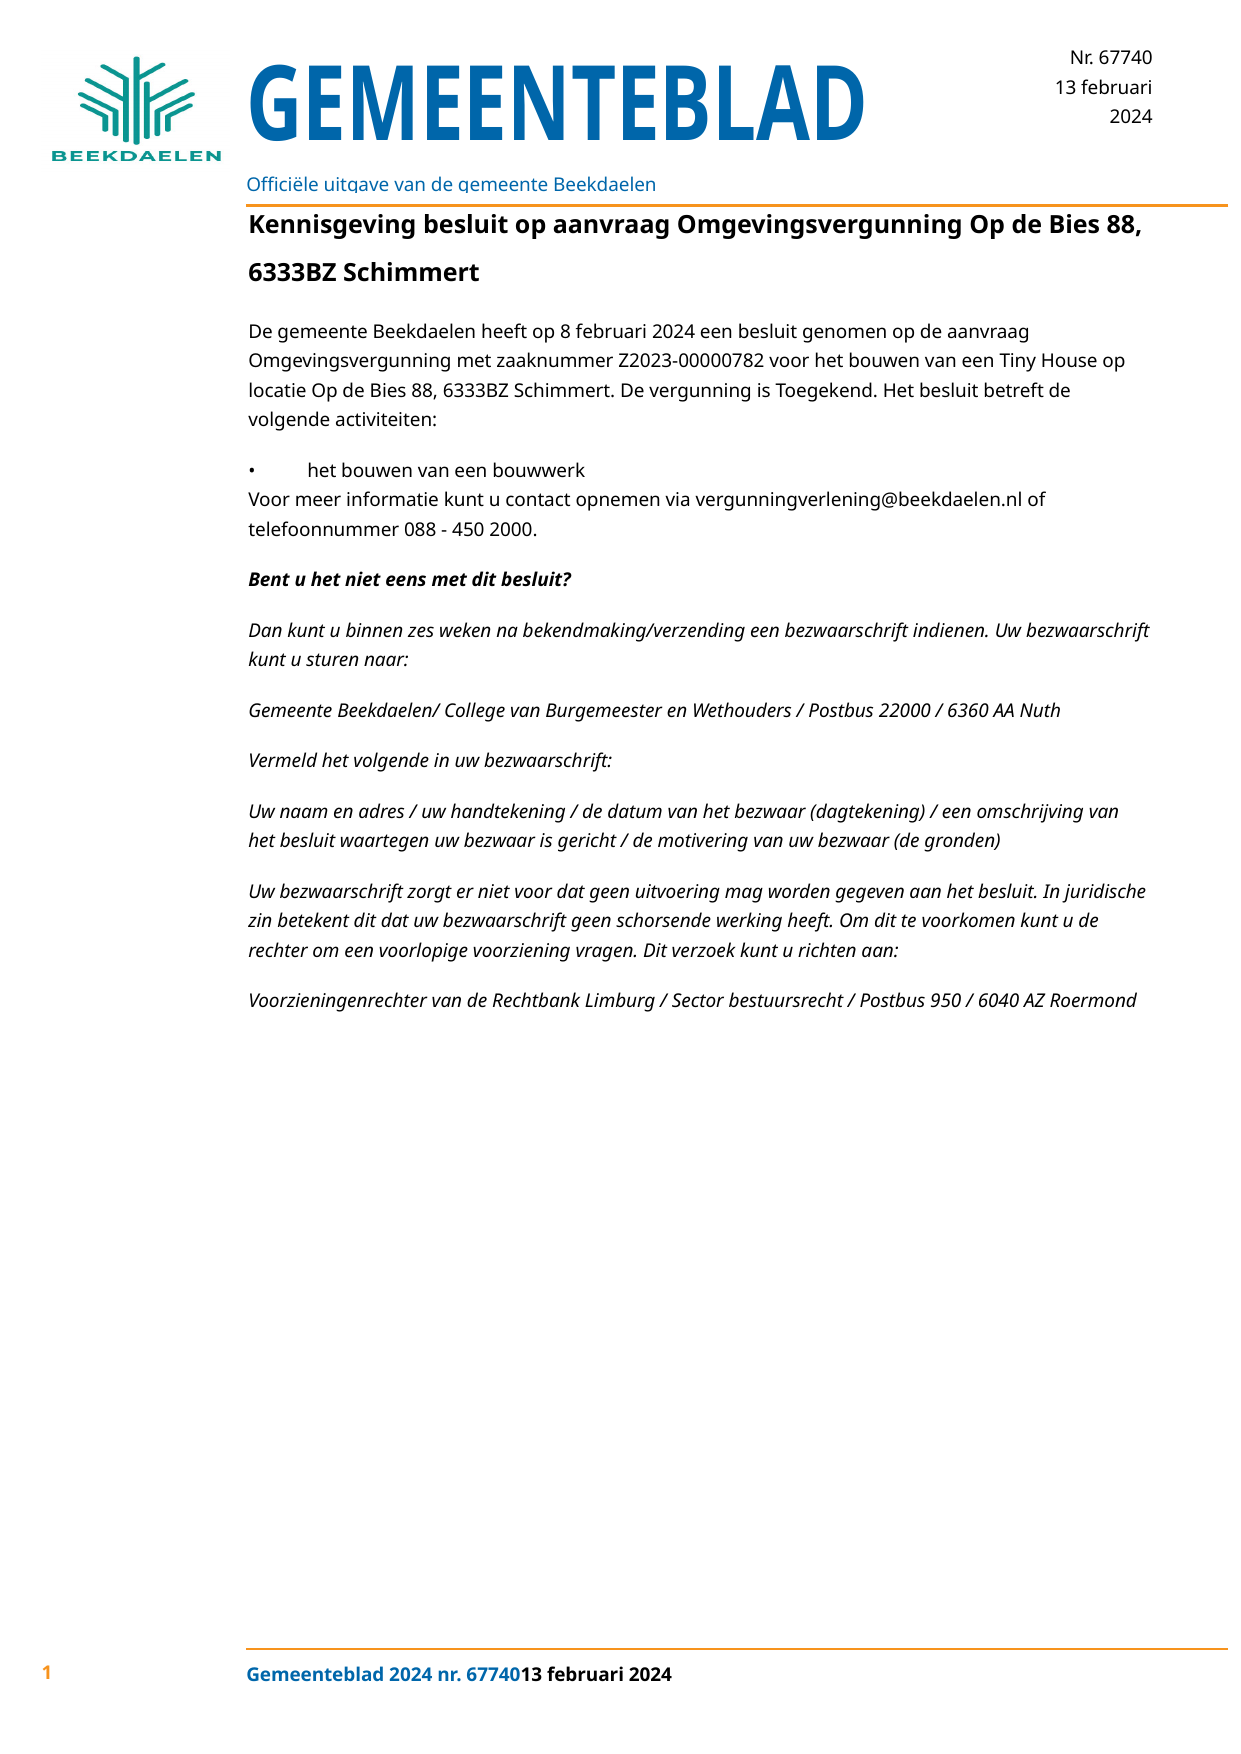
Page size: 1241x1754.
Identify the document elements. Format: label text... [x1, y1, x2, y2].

text Gemeente Beekdaelen/ College van Burgemeester en Wethouders / Postbus 22000 / 6360 AA Nuth [248, 697, 1152, 723]
text Vermeld het volgende in uw bezwaarschrift: [248, 747, 1152, 773]
text De gemeente Beekdaelen heeft op 8 februari 2024 een besluit genomen op de aanvraag Omgevingsvergunning met zaaknummer Z2023-00000782 voor het bouwen van een Tiny House op locatie Op de Bies 88, 6333BZ Schimmert. De vergunning is Toegekend. Het besluit betreft de volgende activiteiten: [248, 318, 1152, 432]
text Bent u het niet eens met dit besluit? [248, 567, 1152, 592]
text Voor meer informatie kunt u contact opnemen via vergunningverlening@beekdaelen.nl of telefoonnummer 088 - 450 2000. [248, 487, 1152, 542]
picture [41, 47, 231, 172]
text Dan kunt u binnen zes weken na bekendmaking/verzending een bezwaarschrift indienen. Uw bezwaarschrift kunt u sturen naar: [248, 617, 1152, 672]
text Kennisgeving besluit op aanvraag Omgevingsvergunning Op de Bies 88, 6333BZ Schimmert [248, 207, 1152, 288]
text Voorzieningenrechter van de Rechtbank Limburg / Sector bestuursrecht / Postbus 950 / 6040 AZ Roermond [248, 987, 1152, 1013]
list het bouwen van een bouwwerk [248, 457, 1152, 483]
text Uw bezwaarschrift zorgt er niet voor dat geen uitvoering mag worden gegeven aan het besluit. In juridische zin betekent dit dat uw bezwaarschrift geen schorsende werking heeft. Om dit te voorkomen kunt u de rechter om een voorlopige voorziening vragen. Dit verzoek kunt u richten aan: [248, 878, 1152, 963]
text Uw naam en adres / uw handtekening / de datum van het bezwaar (dagtekening) / een omschrijving van het besluit waartegen uw bezwaar is gericht / de motivering van uw bezwaar (de gronden) [248, 798, 1152, 853]
